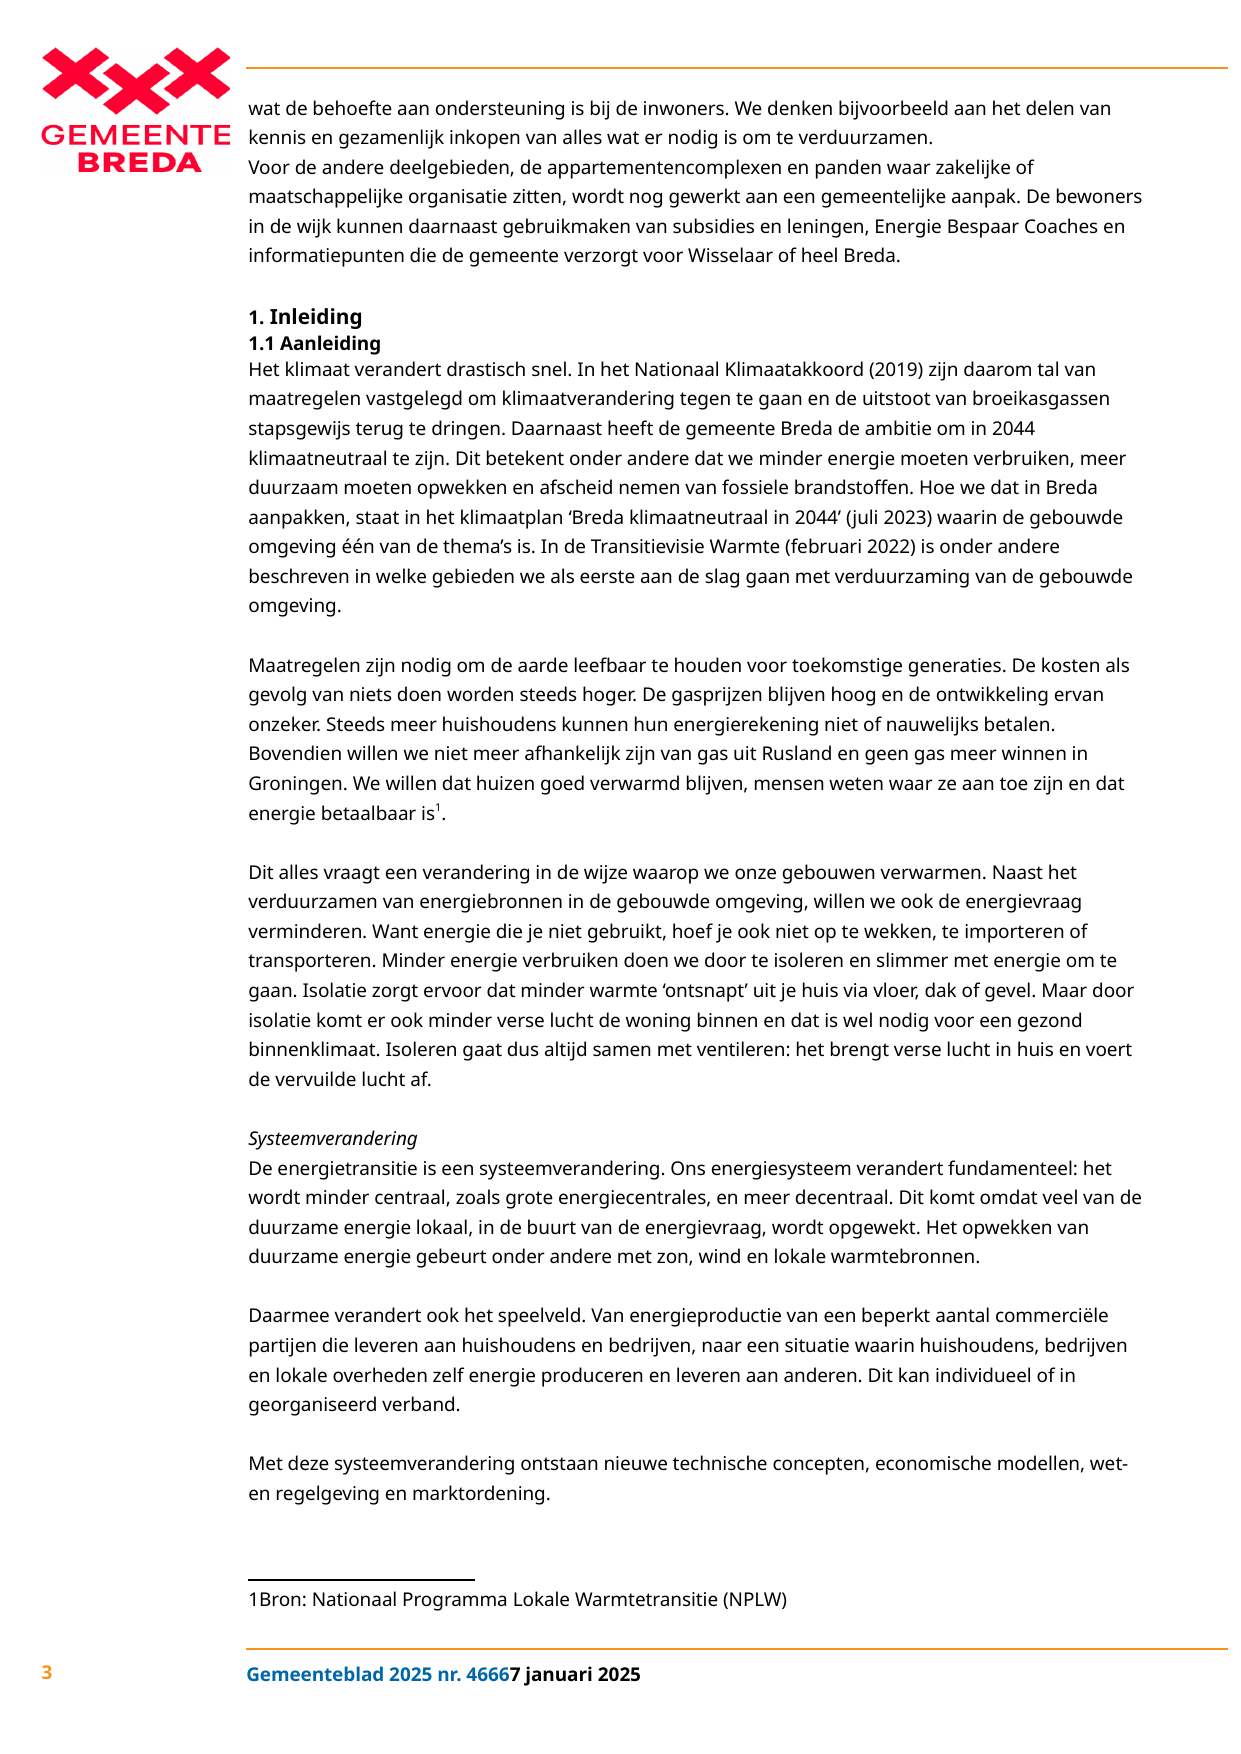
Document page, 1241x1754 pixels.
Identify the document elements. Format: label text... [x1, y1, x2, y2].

picture [41, 47, 231, 172]
text De energietransitie is een systeemverandering. Ons energiesysteem verandert fundamenteel: het wordt minder centraal, zoals grote energiecentrales, en meer decentraal. Dit komt omdat veel van de duurzame energie lokaal, in de buurt van de energievraag, wordt opgewekt. Het opwekken van duurzame energie gebeurt onder andere met zon, wind en lokale warmtebronnen. [248, 1155, 1152, 1269]
text Voor de andere deelgebieden, de appartementencomplexen en panden waar zakelijke of maatschappelijke organisatie zitten, wordt nog gewerkt aan een gemeentelijke aanpak. De bewoners in de wijk kunnen daarnaast gebruikmaken van subsidies en leningen, Energie Bespaar Coaches en informatiepunten die de gemeente verzorgt voor Wisselaar of heel Breda. [248, 154, 1152, 268]
text Systeemverandering [248, 1125, 1152, 1151]
text Dit alles vraagt een verandering in de wijze waarop we onze gebouwen verwarmen. Naast het verduurzamen van energiebronnen in de gebouwde omgeving, willen we ook de energievraag verminderen. Want energie die je niet gebruikt, hoef je ook niet op te wekken, te importeren of transporteren. Minder energie verbruiken doen we door te isoleren en slimmer met energie om te gaan. Isolatie zorgt ervoor dat minder warmte ‘ontsnapt’ uit je huis via vloer, dak of gevel. Maar door isolatie komt er ook minder verse lucht de woning binnen en dat is wel nodig voor een gezond binnenklimaat. Isoleren gaat dus altijd samen met ventileren: het brengt verse lucht in huis en voert de vervuilde lucht af. [248, 859, 1152, 1092]
text Maatregelen zijn nodig om de aarde leefbaar te houden voor toekomstige generaties. De kosten als gevolg van niets doen worden steeds hoger. De gasprijzen blijven hoog en de ontwikkeling ervan onzeker. Steeds meer huishoudens kunnen hun energierekening niet of nauwelijks betalen. Bovendien willen we niet meer afhankelijk zijn van gas uit Rusland en geen gas meer winnen in Groningen. We willen dat huizen goed verwarmd blijven, mensen weten waar ze aan toe zijn en dat energie betaalbaar is. [248, 652, 1152, 826]
text Met deze systeemverandering ontstaan nieuwe technische concepten, economische modellen, wet- en regelgeving en marktordening. [248, 1451, 1152, 1506]
text wat de behoefte aan ondersteuning is bij de inwoners. We denken bijvoorbeeld aan het delen van kennis en gezamenlijk inkopen van alles wat er nodig is om te verduurzamen. [248, 95, 1152, 150]
text 1. Inleiding [248, 302, 1152, 330]
text 1.1 Aanleiding [248, 330, 1152, 356]
text Daarmee verandert ook het speelveld. Van energieproductie van een beperkt aantal commerciële partijen die leveren aan huishoudens en bedrijven, naar een situatie waarin huishoudens, bedrijven en lokale overheden zelf energie produceren en leveren aan anderen. Dit kan individueel of in georganiseerd verband. [248, 1303, 1152, 1417]
text Het klimaat verandert drastisch snel. In het Nationaal Klimaatakkoord (2019) zijn daarom tal van maatregelen vastgelegd om klimaatverandering tegen te gaan en de uitstoot van broeikasgassen stapsgewijs terug te dringen. Daarnaast heeft de gemeente Breda de ambitie om in 2044 klimaatneutraal te zijn. Dit betekent onder andere dat we minder energie moeten verbruiken, meer duurzaam moeten opwekken en afscheid nemen van fossiele brandstoffen. Hoe we dat in Breda aanpakken, staat in het klimaatplan ‘Breda klimaatneutraal in 2044’ (juli 2023) waarin de gebouwde omgeving één van de thema’s is. In de Transitievisie Warmte (februari 2022) is onder andere beschreven in welke gebieden we als eerste aan de slag gaan met verduurzaming van de gebouwde omgeving. [248, 356, 1152, 618]
text Bron: Nationaal Programma Lokale Warmtetransitie (NPLW) [248, 1586, 1152, 1612]
